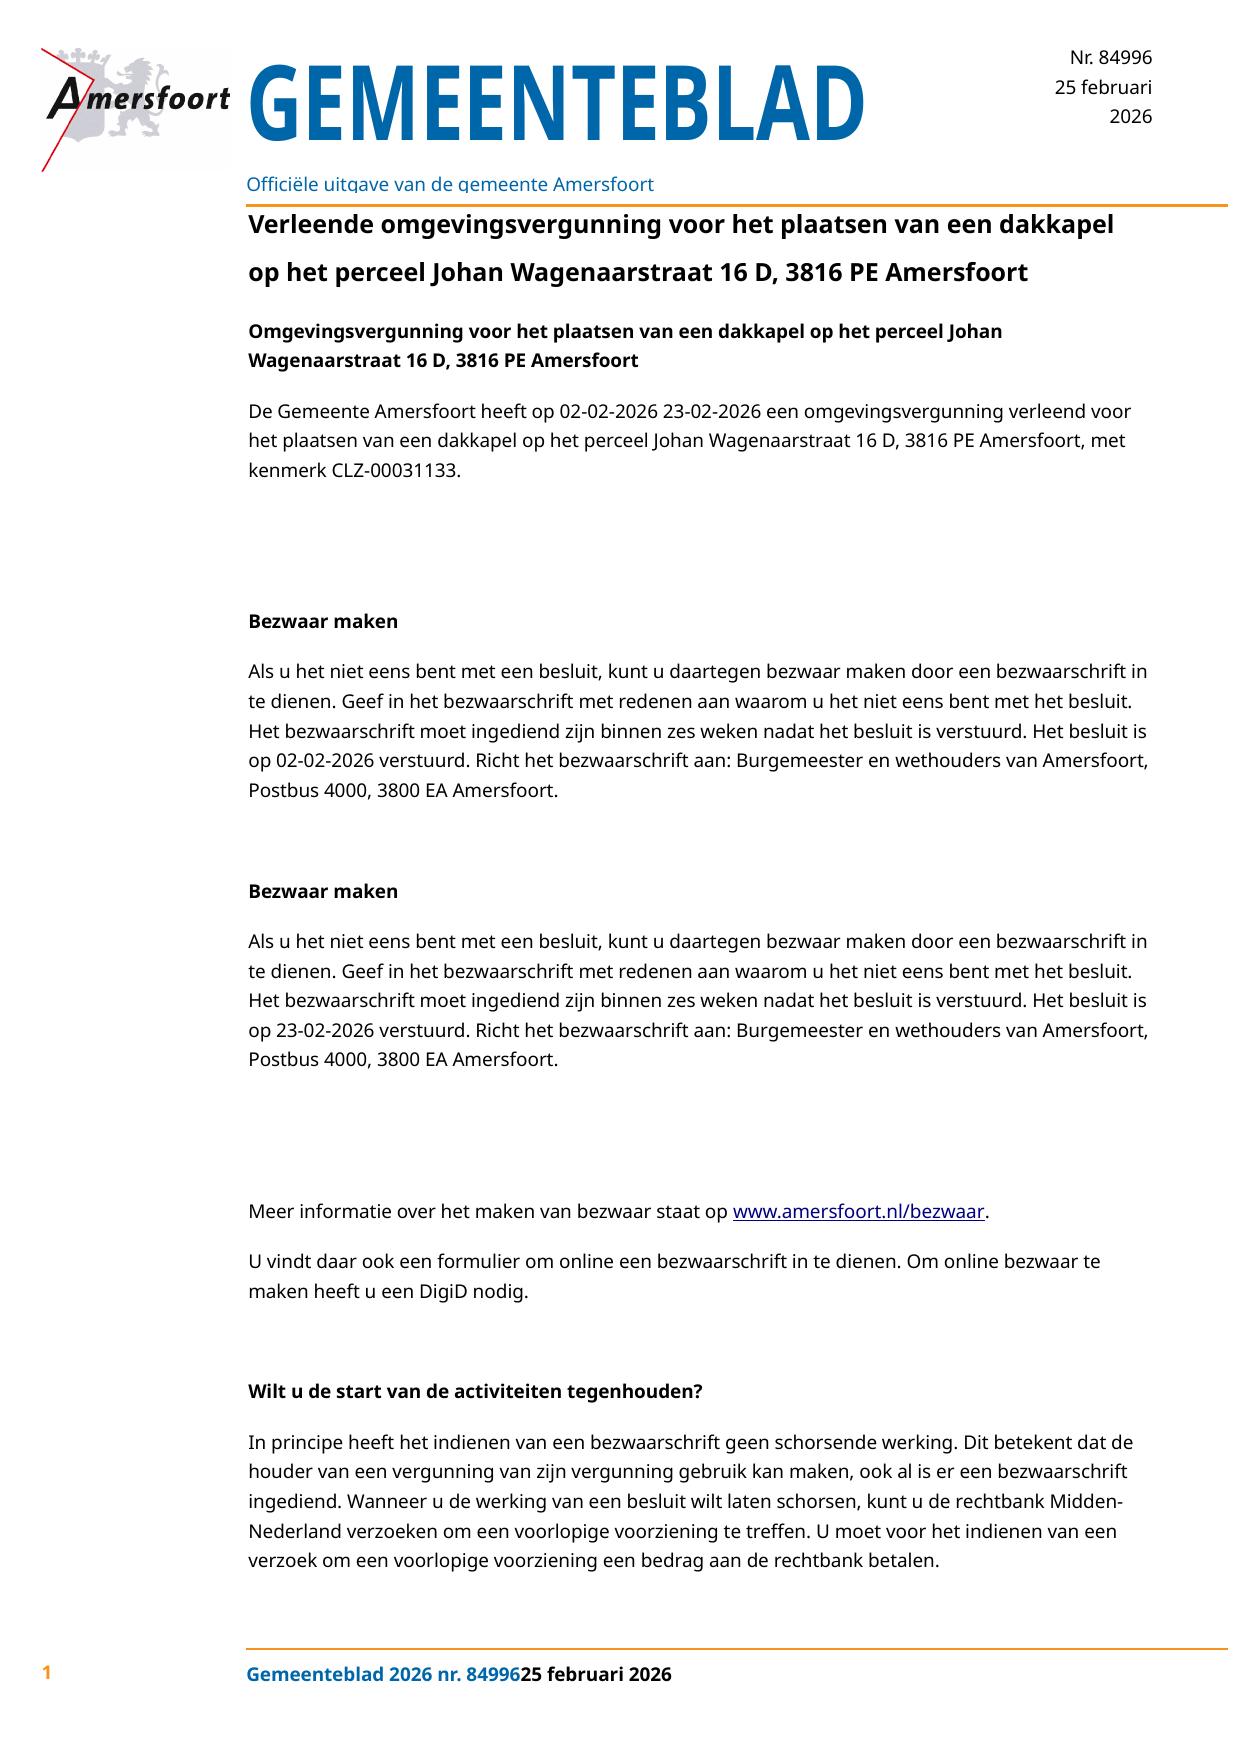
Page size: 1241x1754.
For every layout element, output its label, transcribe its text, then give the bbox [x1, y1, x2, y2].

text Bezwaar maken [248, 878, 1152, 904]
text Verleende omgevingsvergunning voor het plaatsen van een dakkapel op het perceel Johan Wagenaarstraat 16 D, 3816 PE Amersfoort [248, 207, 1152, 288]
text Bezwaar maken [248, 608, 1152, 634]
text U vindt daar ook een formulier om online een bezwaarschrift in te dienen. Om online bezwaar te maken heeft u een DigiD nodig. [248, 1248, 1152, 1304]
picture [41, 47, 231, 172]
text Omgevingsvergunning voor het plaatsen van een dakkapel op het perceel Johan Wagenaarstraat 16 D, 3816 PE Amersfoort [248, 318, 1152, 373]
text Als u het niet eens bent met een besluit, kunt u daartegen bezwaar maken door een bezwaarschrift in te dienen. Geef in het bezwaarschrift met redenen aan waarom u het niet eens bent met het besluit. Het bezwaarschrift moet ingediend zijn binnen zes weken nadat het besluit is verstuurd. Het besluit is op 02-02-2026 verstuurd. Richt het bezwaarschrift aan: Burgemeester en wethouders van Amersfoort, Postbus 4000, 3800 EA Amersfoort. [248, 659, 1152, 803]
text Als u het niet eens bent met een besluit, kunt u daartegen bezwaar maken door een bezwaarschrift in te dienen. Geef in het bezwaarschrift met redenen aan waarom u het niet eens bent met het besluit. Het bezwaarschrift moet ingediend zijn binnen zes weken nadat het besluit is verstuurd. Het besluit is op 23-02-2026 verstuurd. Richt het bezwaarschrift aan: Burgemeester en wethouders van Amersfoort, Postbus 4000, 3800 EA Amersfoort. [248, 928, 1152, 1072]
text In principe heeft het indienen van een bezwaarschrift geen schorsende werking. Dit betekent dat de houder van een vergunning van zijn vergunning gebruik kan maken, ook al is er een bezwaarschrift ingediend. Wanneer u de werking van een besluit wilt laten schorsen, kunt u de rechtbank Midden-Nederland verzoeken om een voorlopige voorziening te treffen. U moet voor het indienen van een verzoek om een voorlopige voorziening een bedrag aan de rechtbank betalen. [248, 1429, 1152, 1573]
text Wilt u de start van de activiteiten tegenhouden? [248, 1379, 1152, 1404]
text Meer informatie over het maken van bezwaar staat op www.amersfoort.nl/bezwaar. [248, 1198, 1152, 1224]
text De Gemeente Amersfoort heeft op 02-02-2026 23-02-2026 een omgevingsvergunning verleend voor het plaatsen van een dakkapel op het perceel Johan Wagenaarstraat 16 D, 3816 PE Amersfoort, met kenmerk CLZ-00031133. [248, 398, 1152, 483]
